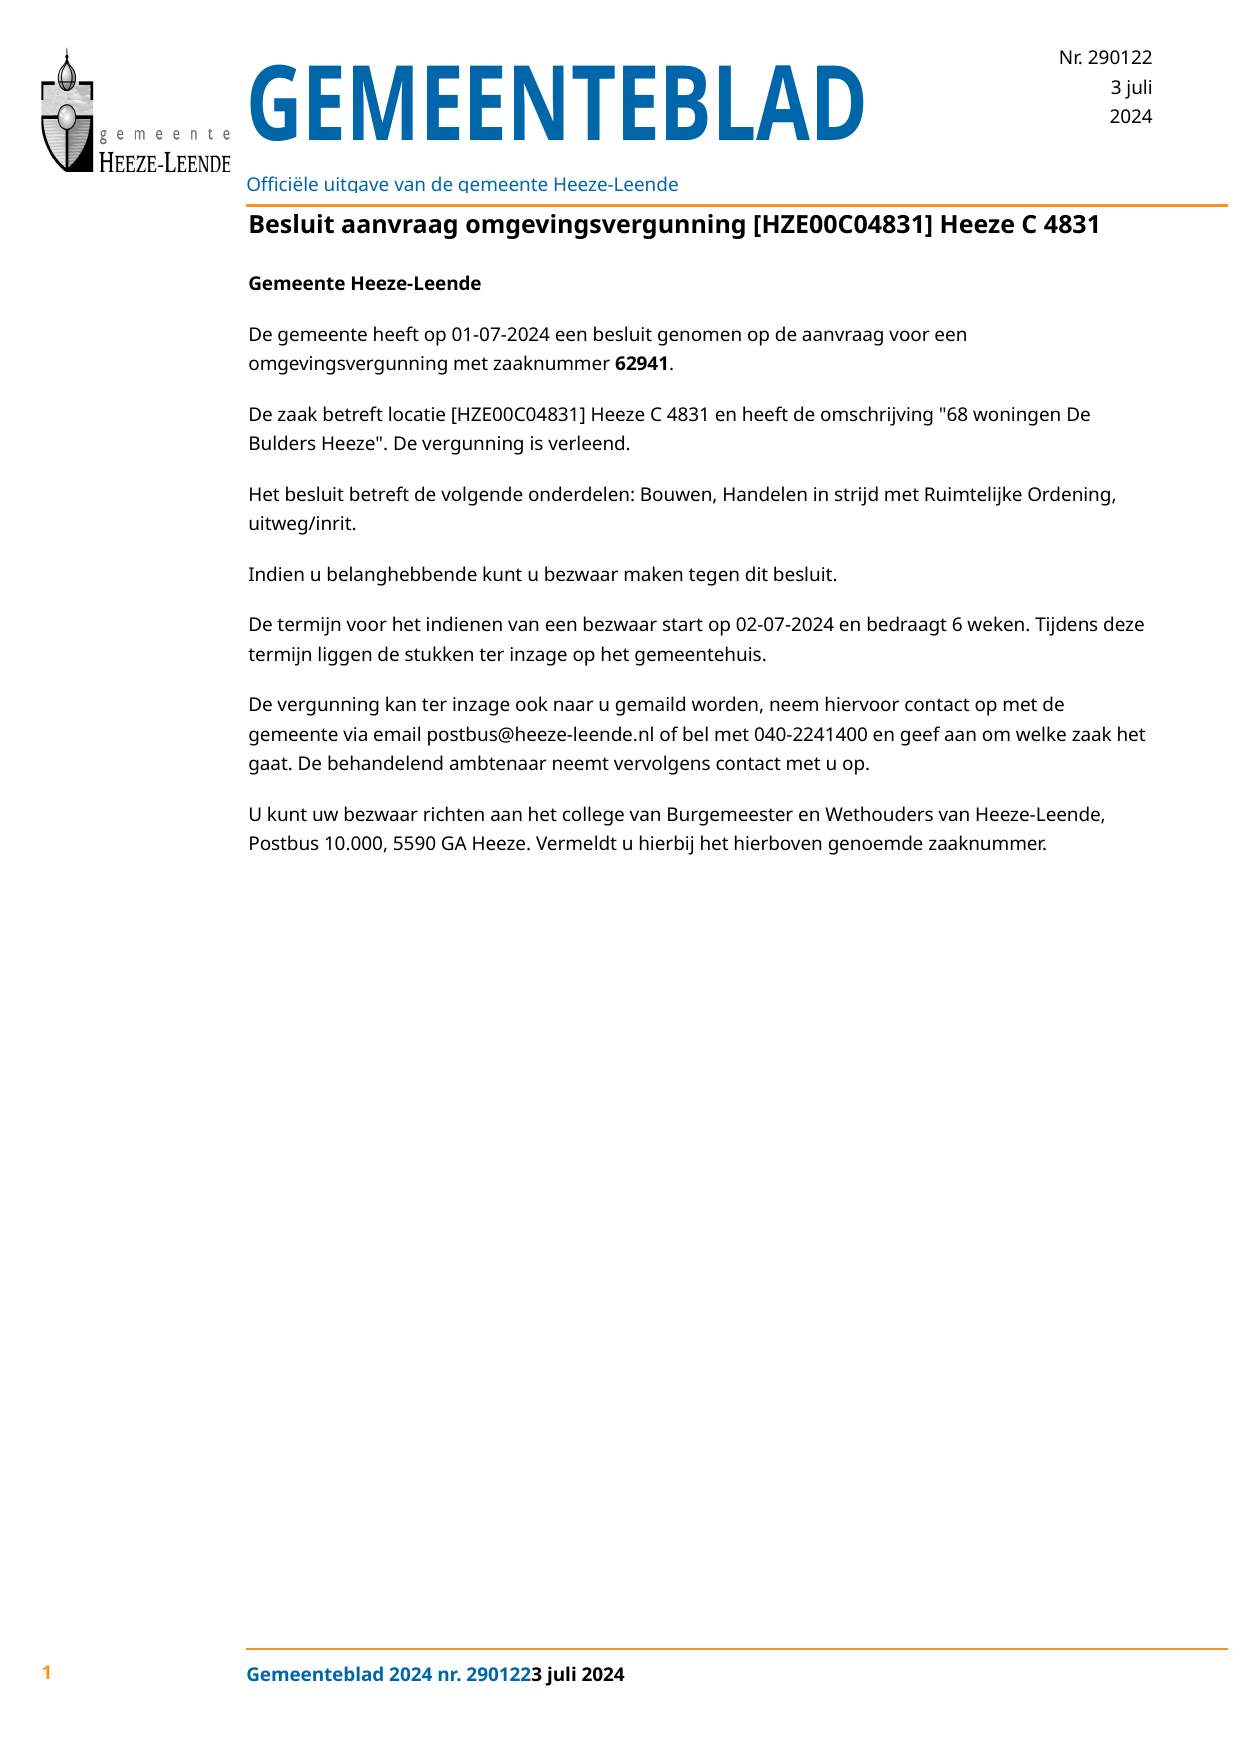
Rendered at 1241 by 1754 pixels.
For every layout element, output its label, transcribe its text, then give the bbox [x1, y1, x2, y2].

text De gemeente heeft op 01-07-2024 een besluit genomen op de aanvraag voor een omgevingsvergunning met zaaknummer 62941. [248, 321, 1152, 376]
text U kunt uw bezwaar richten aan het college van Burgemeester en Wethouders van Heeze-Leende, Postbus 10.000, 5590 GA Heeze. Vermeldt u hierbij het hierboven genoemde zaaknummer. [248, 801, 1152, 856]
text Besluit aanvraag omgevingsvergunning [HZE00C04831] Heeze C 4831 [248, 207, 1152, 241]
text Gemeente Heeze-Leende [248, 270, 1152, 296]
text De termijn voor het indienen van een bezwaar start op 02-07-2024 en bedraagt 6 weken. Tijdens deze termijn liggen de stukken ter inzage op het gemeentehuis. [248, 611, 1152, 666]
picture [41, 47, 231, 172]
text De vergunning kan ter inzage ook naar u gemaild worden, neem hiervoor contact op met de gemeente via email postbus@heeze-leende.nl of bel met 040-2241400 en geef aan om welke zaak het gaat. De behandelend ambtenaar neemt vervolgens contact met u op. [248, 691, 1152, 776]
text Indien u belanghebbende kunt u bezwaar maken tegen dit besluit. [248, 561, 1152, 586]
text De zaak betreft locatie [HZE00C04831] Heeze C 4831 en heeft de omschrijving "68 woningen De Bulders Heeze". De vergunning is verleend. [248, 401, 1152, 456]
text Het besluit betreft de volgende onderdelen: Bouwen, Handelen in strijd met Ruimtelijke Ordening, uitweg/inrit. [248, 481, 1152, 536]
